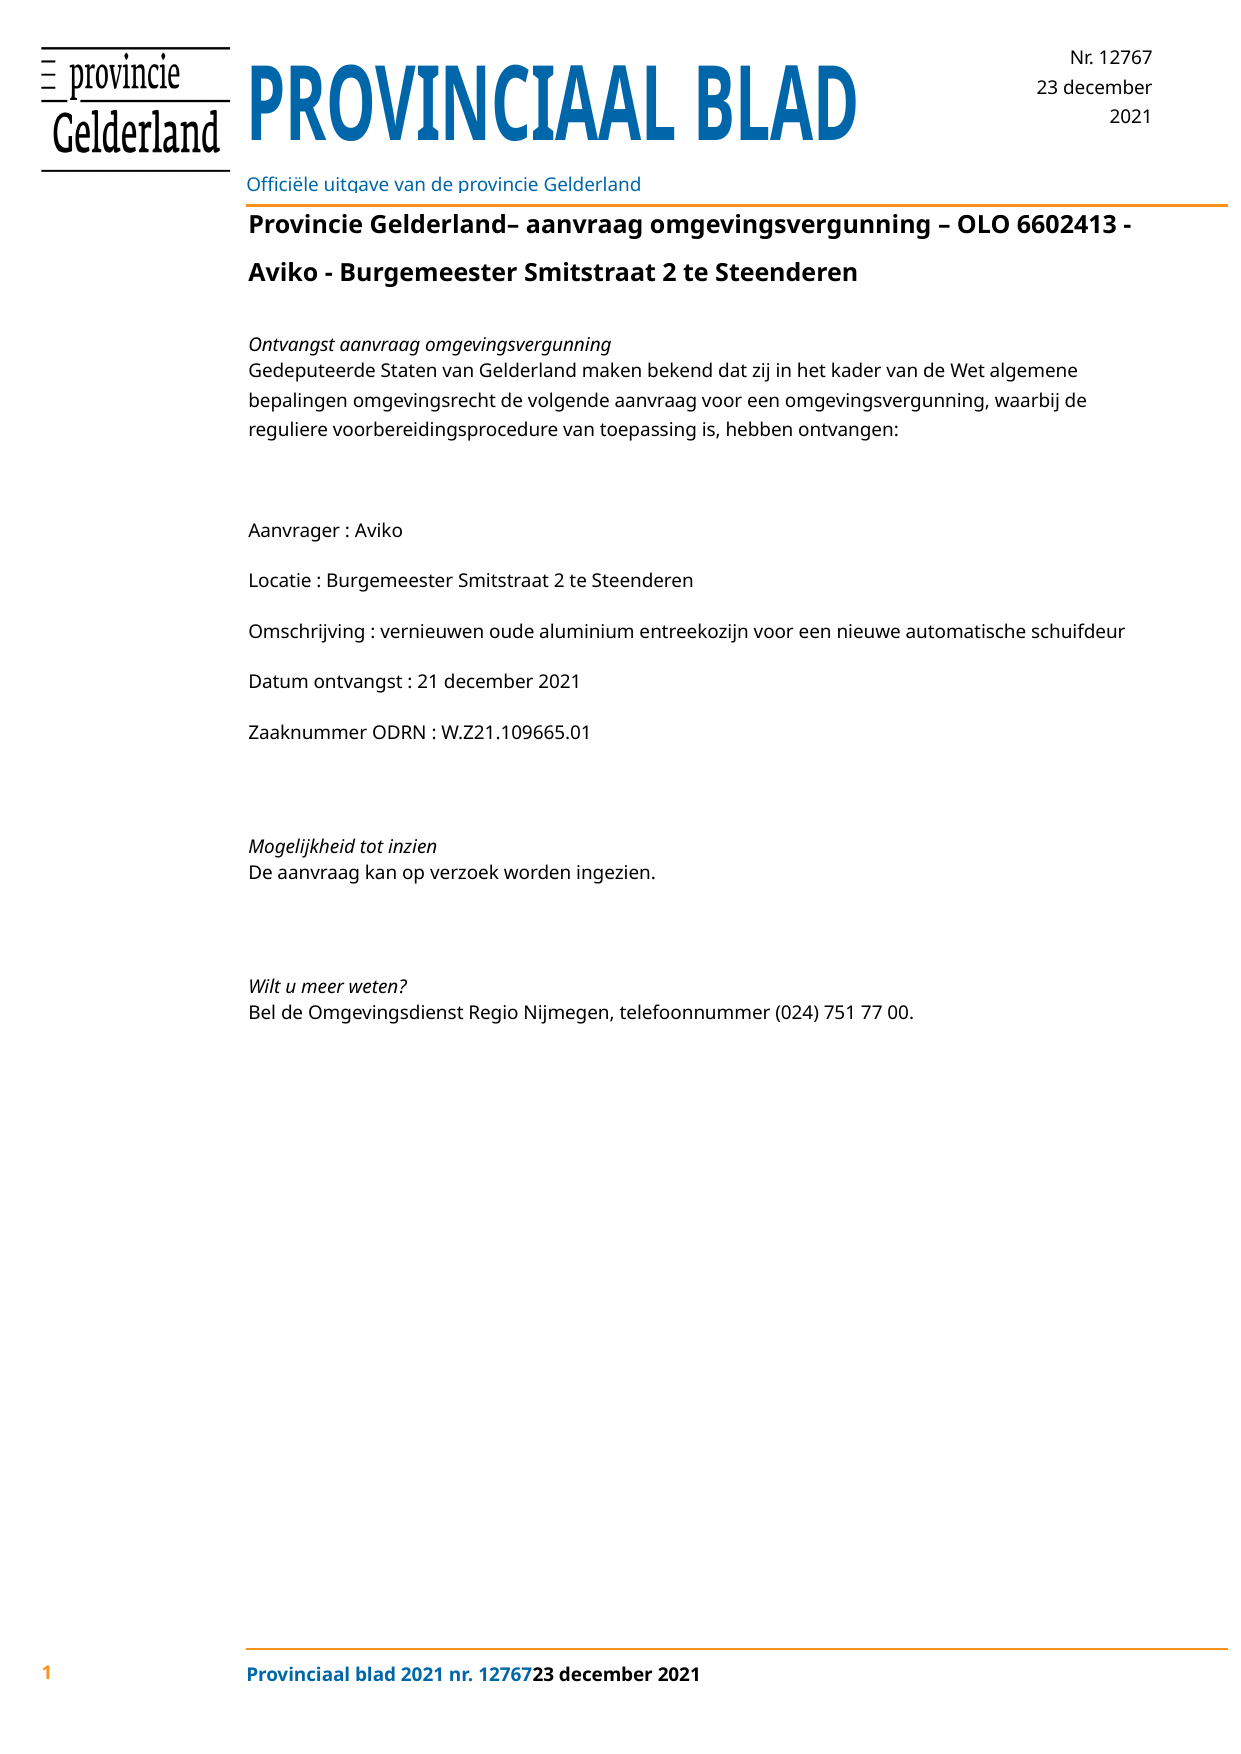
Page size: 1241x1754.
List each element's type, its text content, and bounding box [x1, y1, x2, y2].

text Datum ontvangst : 21 december 2021 [248, 668, 1152, 694]
text Locatie : Burgemeester Smitstraat 2 te Steenderen [248, 568, 1152, 593]
picture [41, 47, 231, 172]
text Mogelijkheid tot inzien [248, 833, 1152, 859]
text Zaaknummer ODRN : W.Z21.109665.01 [248, 719, 1152, 744]
text Gedeputeerde Staten van Gelderland maken bekend dat zij in het kader van de Wet algemene bepalingen omgevingsrecht de volgende aanvraag voor een omgevingsvergunning, waarbij de reguliere voorbereidingsprocedure van toepassing is, hebben ontvangen: [248, 357, 1152, 442]
text Aanvrager : Aviko [248, 517, 1152, 543]
text Ontvangst aanvraag omgevingsvergunning [248, 331, 1152, 357]
text Provincie Gelderland– aanvraag omgevingsvergunning – OLO 6602413 - Aviko - Burgemeester Smitstraat 2 te Steenderen [248, 207, 1152, 288]
text Bel de Omgevingsdienst Regio Nijmegen, telefoonnummer (024) 751 77 00. [248, 999, 1152, 1025]
text Omschrijving : vernieuwen oude aluminium entreekozijn voor een nieuwe automatische schuifdeur [248, 618, 1152, 644]
text De aanvraag kan op verzoek worden ingezien. [248, 859, 1152, 885]
text Wilt u meer weten? [248, 973, 1152, 999]
